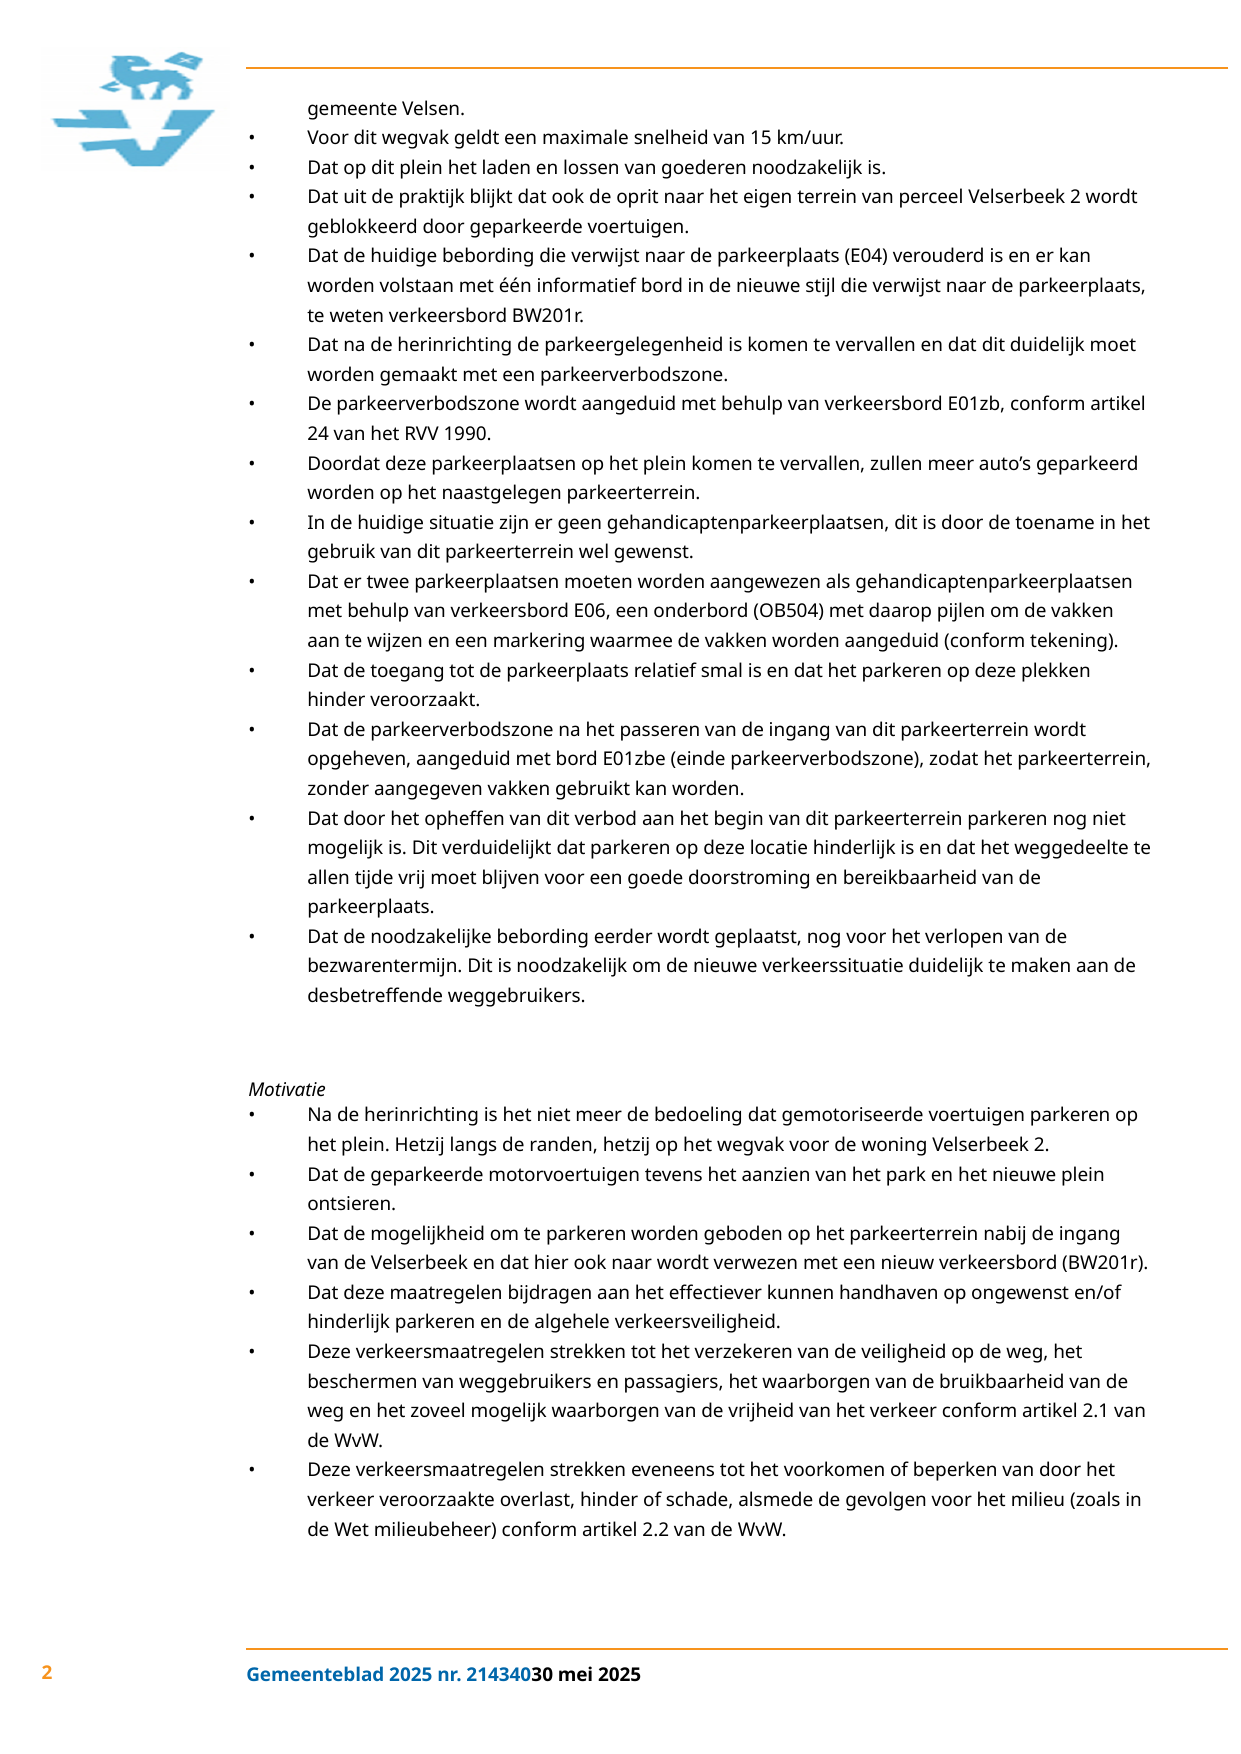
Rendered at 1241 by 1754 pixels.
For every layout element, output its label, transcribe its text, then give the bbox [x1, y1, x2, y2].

list Doordat deze parkeerplaatsen op het plein komen te vervallen, zullen meer auto’s geparkeerd worden op het naastgelegen parkeerterrein. [248, 450, 1152, 505]
list Dat uit de praktijk blijkt dat ook de oprit naar het eigen terrein van perceel Velserbeek 2 wordt geblokkeerd door geparkeerde voertuigen. [248, 183, 1152, 239]
list Dat de noodzakelijke bebording eerder wordt geplaatst, nog voor het verlopen van de bezwarentermijn. Dit is noodzakelijk om de nieuwe verkeerssituatie duidelijk te maken aan de desbetreffende weggebruikers. [248, 923, 1152, 1008]
list Dat op dit plein het laden en lossen van goederen noodzakelijk is. [248, 154, 1152, 180]
list Voor dit wegvak geldt een maximale snelheid van 15 km/uur. [248, 124, 1152, 150]
list In de huidige situatie zijn er geen gehandicaptenparkeerplaatsen, dit is door de toename in het gebruik van dit parkeerterrein wel gewenst. [248, 509, 1152, 564]
list Dat de mogelijkheid om te parkeren worden geboden op het parkeerterrein nabij de ingang van de Velserbeek en dat hier ook naar wordt verwezen met een nieuw verkeersbord (BW201r). [248, 1220, 1152, 1275]
list Dat de huidige bebording die verwijst naar de parkeerplaats (E04) verouderd is en er kan worden volstaan met één informatief bord in de nieuwe stijl die verwijst naar de parkeerplaats, te weten verkeersbord BW201r. [248, 243, 1152, 328]
picture [41, 47, 231, 172]
list Deze verkeersmaatregelen strekken tot het verzekeren van de veiligheid op de weg, het beschermen van weggebruikers en passagiers, het waarborgen van de bruikbaarheid van de weg en het zoveel mogelijk waarborgen van de vrijheid van het verkeer conform artikel 2.1 van de WvW. [248, 1338, 1152, 1453]
list Dat na de herinrichting de parkeergelegenheid is komen te vervallen en dat dit duidelijk moet worden gemaakt met een parkeerverbodszone. [248, 331, 1152, 387]
list Dat de toegang tot de parkeerplaats relatief smal is en dat het parkeren op deze plekken hinder veroorzaakt. [248, 657, 1152, 712]
list Dat er twee parkeerplaatsen moeten worden aangewezen als gehandicaptenparkeerplaatsen met behulp van verkeersbord E06, een onderbord (OB504) met daarop pijlen om de vakken aan te wijzen en een markering waarmee de vakken worden aangeduid (conform tekening). [248, 568, 1152, 653]
list Dat deze maatregelen bijdragen aan het effectiever kunnen handhaven op ongewenst en/of hinderlijk parkeren en de algehele verkeersveiligheid. [248, 1279, 1152, 1334]
list Na de herinrichting is het niet meer de bedoeling dat gemotoriseerde voertuigen parkeren op het plein. Hetzij langs de randen, hetzij op het wegvak voor de woning Velserbeek 2. [248, 1102, 1152, 1157]
list gemeente Velsen. [248, 95, 1152, 121]
list Dat de parkeerverbodszone na het passeren van de ingang van dit parkeerterrein wordt opgeheven, aangeduid met bord E01zbe (einde parkeerverbodszone), zodat het parkeerterrein, zonder aangegeven vakken gebruikt kan worden. [248, 716, 1152, 801]
list Dat door het opheffen van dit verbod aan het begin van dit parkeerterrein parkeren nog niet mogelijk is. Dit verduidelijkt dat parkeren op deze locatie hinderlijk is en dat het weggedeelte te allen tijde vrij moet blijven voor een goede doorstroming en bereikbaarheid van de parkeerplaats. [248, 805, 1152, 919]
list Dat de geparkeerde motorvoertuigen tevens het aanzien van het park en het nieuwe plein ontsieren. [248, 1161, 1152, 1216]
list Deze verkeersmaatregelen strekken eveneens tot het voorkomen of beperken van door het verkeer veroorzaakte overlast, hinder of schade, alsmede de gevolgen voor het milieu (zoals in de Wet milieubeheer) conform artikel 2.2 van de WvW. [248, 1457, 1152, 1541]
list De parkeerverbodszone wordt aangeduid met behulp van verkeersbord E01zb, conform artikel 24 van het RVV 1990. [248, 391, 1152, 446]
text Motivatie [248, 1076, 1152, 1102]
